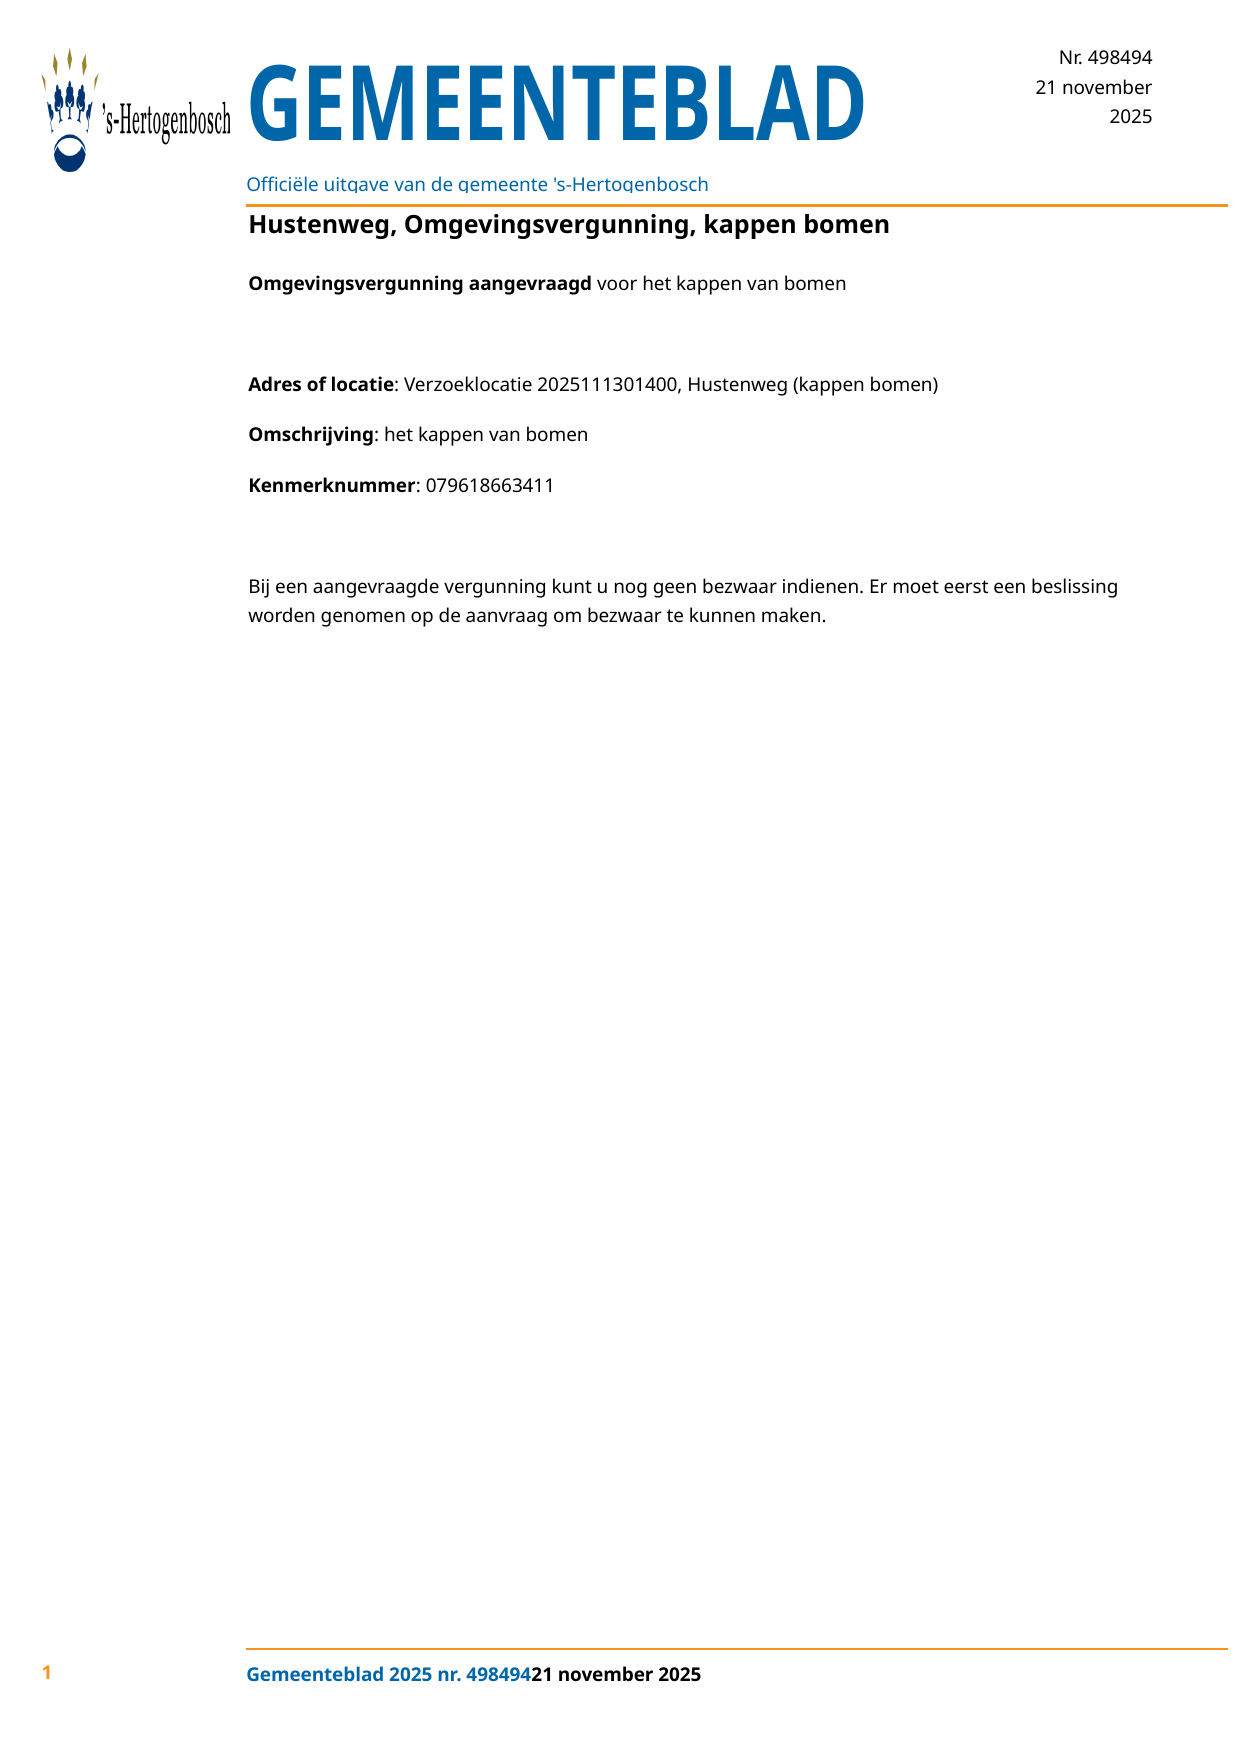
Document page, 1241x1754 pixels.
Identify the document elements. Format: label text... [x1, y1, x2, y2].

text Omschrijving: het kappen van bomen [248, 422, 1152, 447]
picture [41, 47, 231, 172]
text Omgevingsvergunning aangevraagd voor het kappen van bomen [248, 270, 1152, 296]
text Bij een aangevraagde vergunning kunt u nog geen bezwaar indienen. Er moet eerst een beslissing worden genomen op de aanvraag om bezwaar te kunnen maken. [248, 573, 1152, 628]
text Kenmerknummer: 079618663411 [248, 472, 1152, 498]
text Adres of locatie: Verzoeklocatie 2025111301400, Hustenweg (kappen bomen) [248, 371, 1152, 397]
text Hustenweg, Omgevingsvergunning, kappen bomen [248, 207, 1152, 241]
